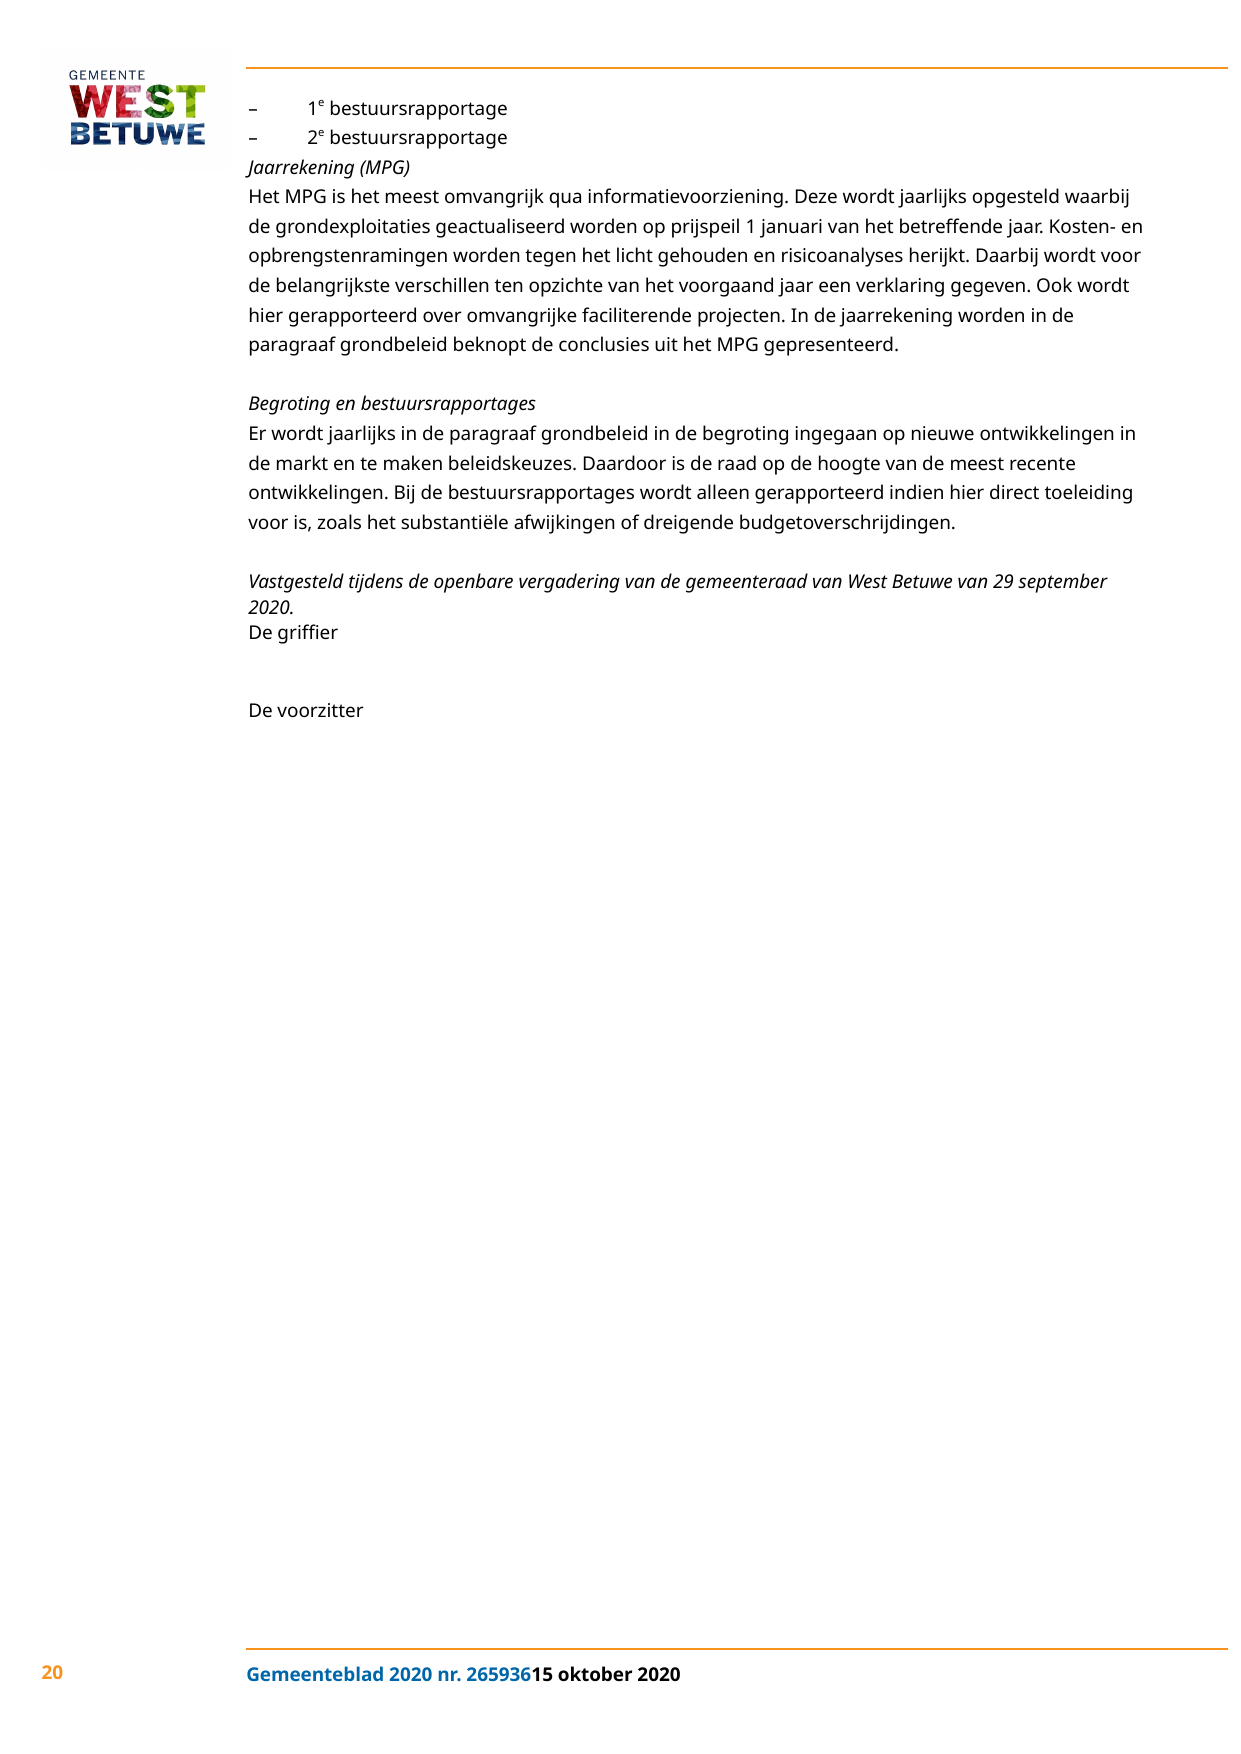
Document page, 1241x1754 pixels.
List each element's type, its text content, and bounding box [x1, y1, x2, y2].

text De griffier [248, 619, 1152, 645]
list 1e bestuursrapportage [248, 95, 1152, 121]
list 2e bestuursrapportage [248, 124, 1152, 150]
picture [41, 47, 231, 172]
text Begroting en bestuursrapportages [248, 391, 1152, 416]
text Het MPG is het meest omvangrijk qua informatievoorziening. Deze wordt jaarlijks opgesteld waarbij de grondexploitaties geactualiseerd worden op prijspeil 1 januari van het betreffende jaar. Kosten- en opbrengstenramingen worden tegen het licht gehouden en risicoanalyses herijkt. Daarbij wordt voor de belangrijkste verschillen ten opzichte van het voorgaand jaar een verklaring gegeven. Ook wordt hier gerapporteerd over omvangrijke faciliterende projecten. In de jaarrekening worden in de paragraaf grondbeleid beknopt de conclusies uit het MPG gepresenteerd. [248, 183, 1152, 357]
text Vastgesteld tijdens de openbare vergadering van de gemeenteraad van West Betuwe van 29 september 2020. [248, 568, 1152, 619]
text De voorzitter [248, 697, 1152, 722]
text Jaarrekening (MPG) [248, 154, 1152, 180]
text Er wordt jaarlijks in de paragraaf grondbeleid in de begroting ingegaan op nieuwe ontwikkelingen in de markt en te maken beleidskeuzes. Daardoor is de raad op de hoogte van de meest recente ontwikkelingen. Bij de bestuursrapportages wordt alleen gerapporteerd indien hier direct toeleiding voor is, zoals het substantiële afwijkingen of dreigende budgetoverschrijdingen. [248, 420, 1152, 535]
